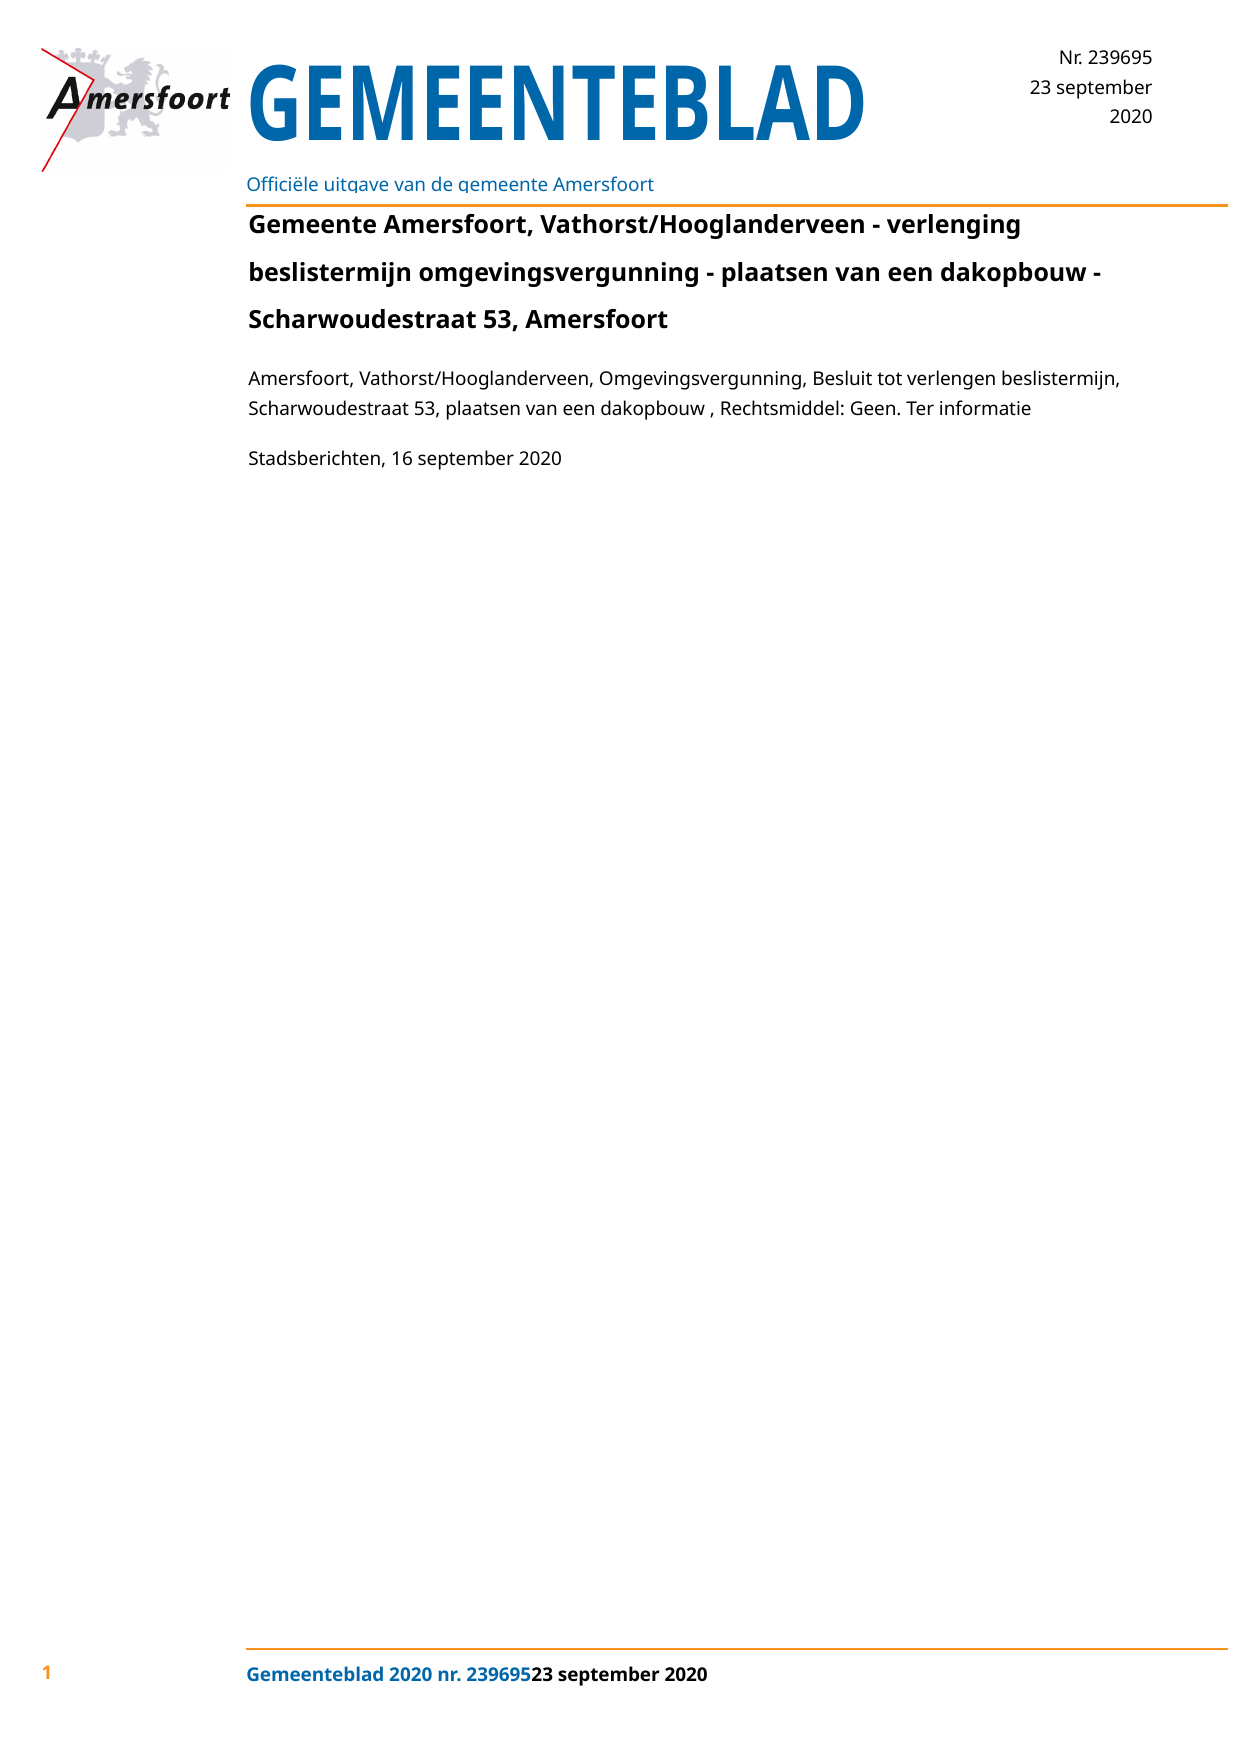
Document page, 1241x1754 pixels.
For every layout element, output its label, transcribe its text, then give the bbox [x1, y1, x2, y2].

text Amersfoort, Vathorst/Hooglanderveen, Omgevingsvergunning, Besluit tot verlengen beslistermijn, Scharwoudestraat 53, plaatsen van een dakopbouw , Rechtsmiddel: Geen. Ter informatie [248, 366, 1152, 421]
text Stadsberichten, 16 september 2020 [248, 446, 1152, 471]
picture [41, 47, 231, 172]
text Gemeente Amersfoort, Vathorst/Hooglanderveen - verlenging beslistermijn omgevingsvergunning - plaatsen van een dakopbouw - Scharwoudestraat 53, Amersfoort [248, 207, 1152, 336]
